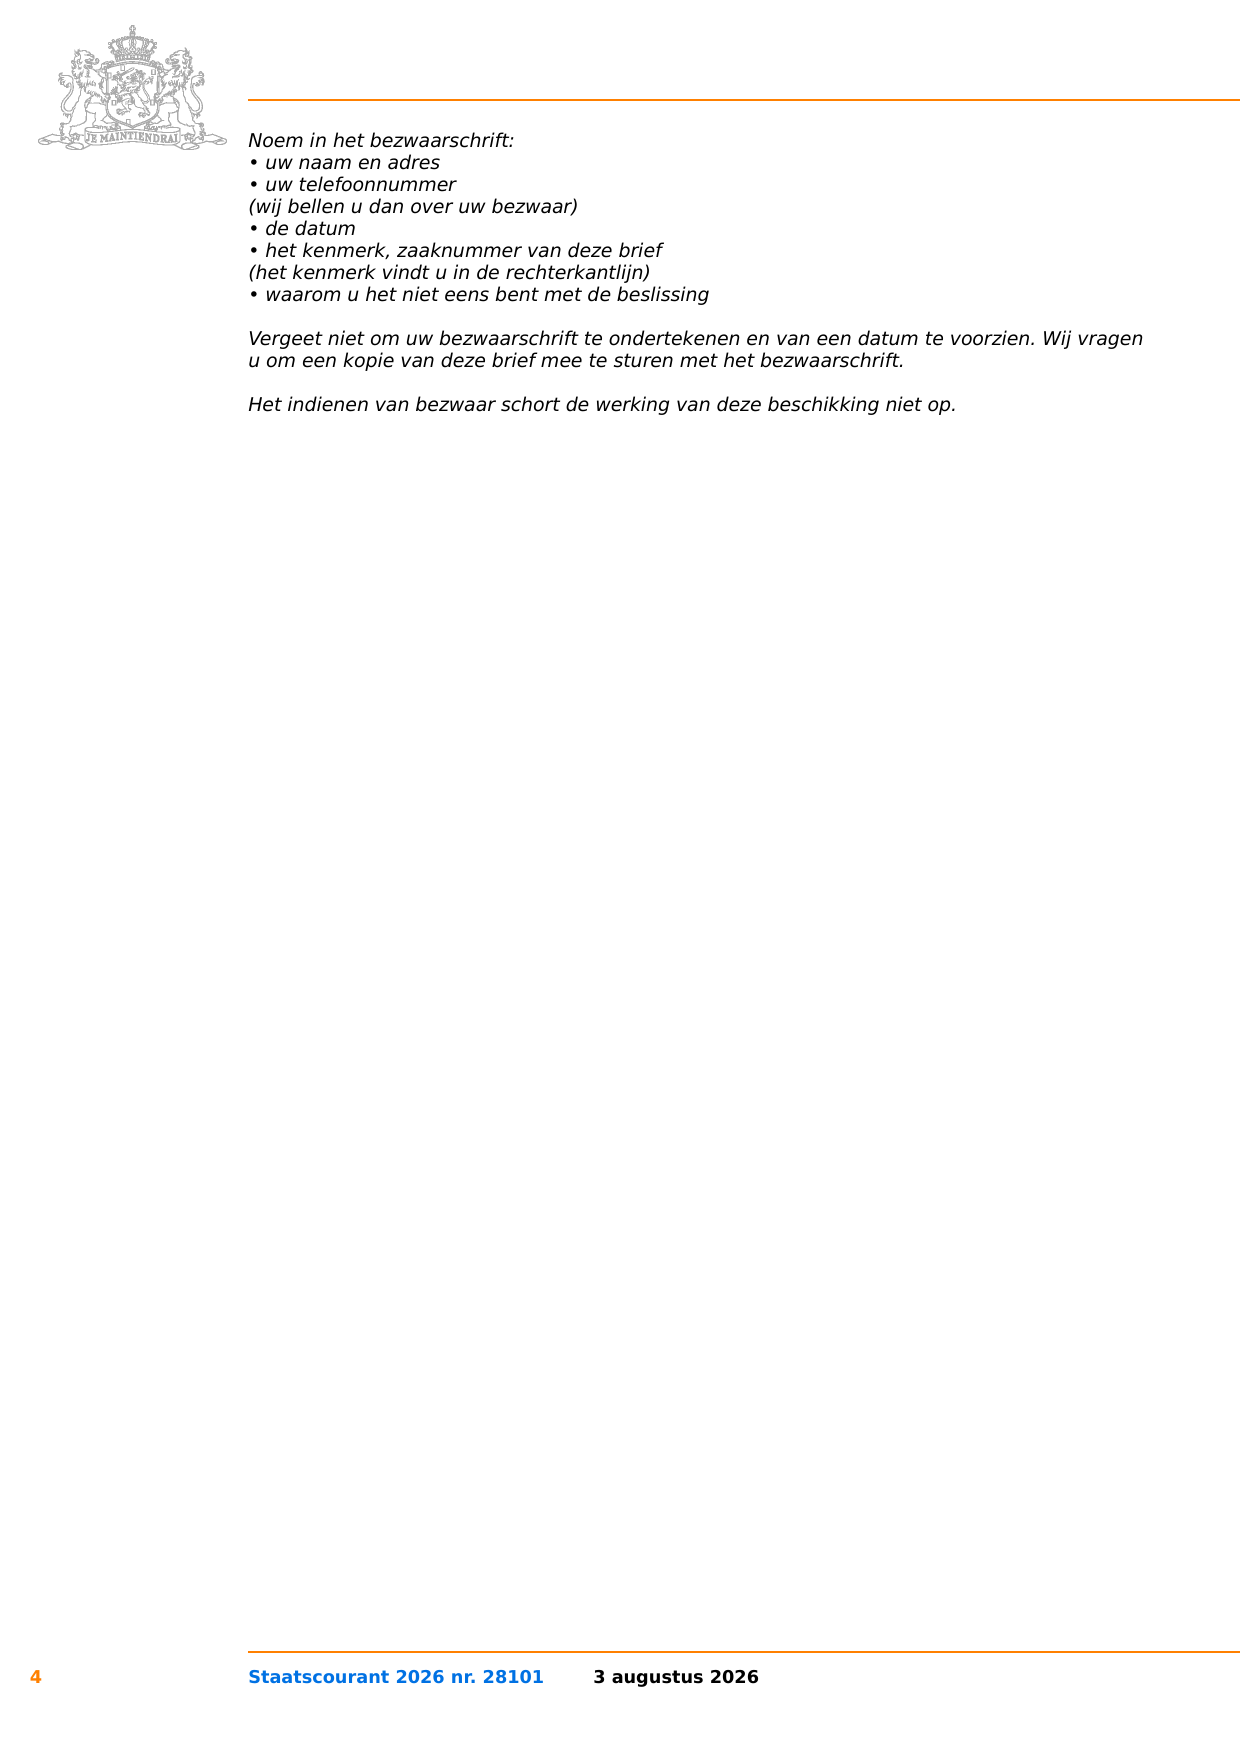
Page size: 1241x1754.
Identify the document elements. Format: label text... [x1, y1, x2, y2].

text (wij bellen u dan over uw bezwaar) [248, 196, 1163, 218]
text Vergeet niet om uw bezwaarschrift te ondertekenen en van een datum te voorzien. Wij vragen u om een kopie van deze brief mee te sturen met het bezwaarschrift. [248, 328, 1163, 372]
text • het kenmerk, zaaknummer van deze brief [248, 240, 1163, 262]
text (het kenmerk vindt u in de rechterkantlijn) [248, 262, 1163, 284]
text Noem in het bezwaarschrift: [248, 130, 1163, 152]
text Het indienen van bezwaar schort de werking van deze beschikking niet op. [248, 393, 1163, 415]
picture [38, 25, 227, 150]
text • waarom u het niet eens bent met de beslissing [248, 284, 1163, 306]
text • uw naam en adres [248, 152, 1163, 174]
text • uw telefoonnummer [248, 174, 1163, 196]
text • de datum [248, 218, 1163, 240]
